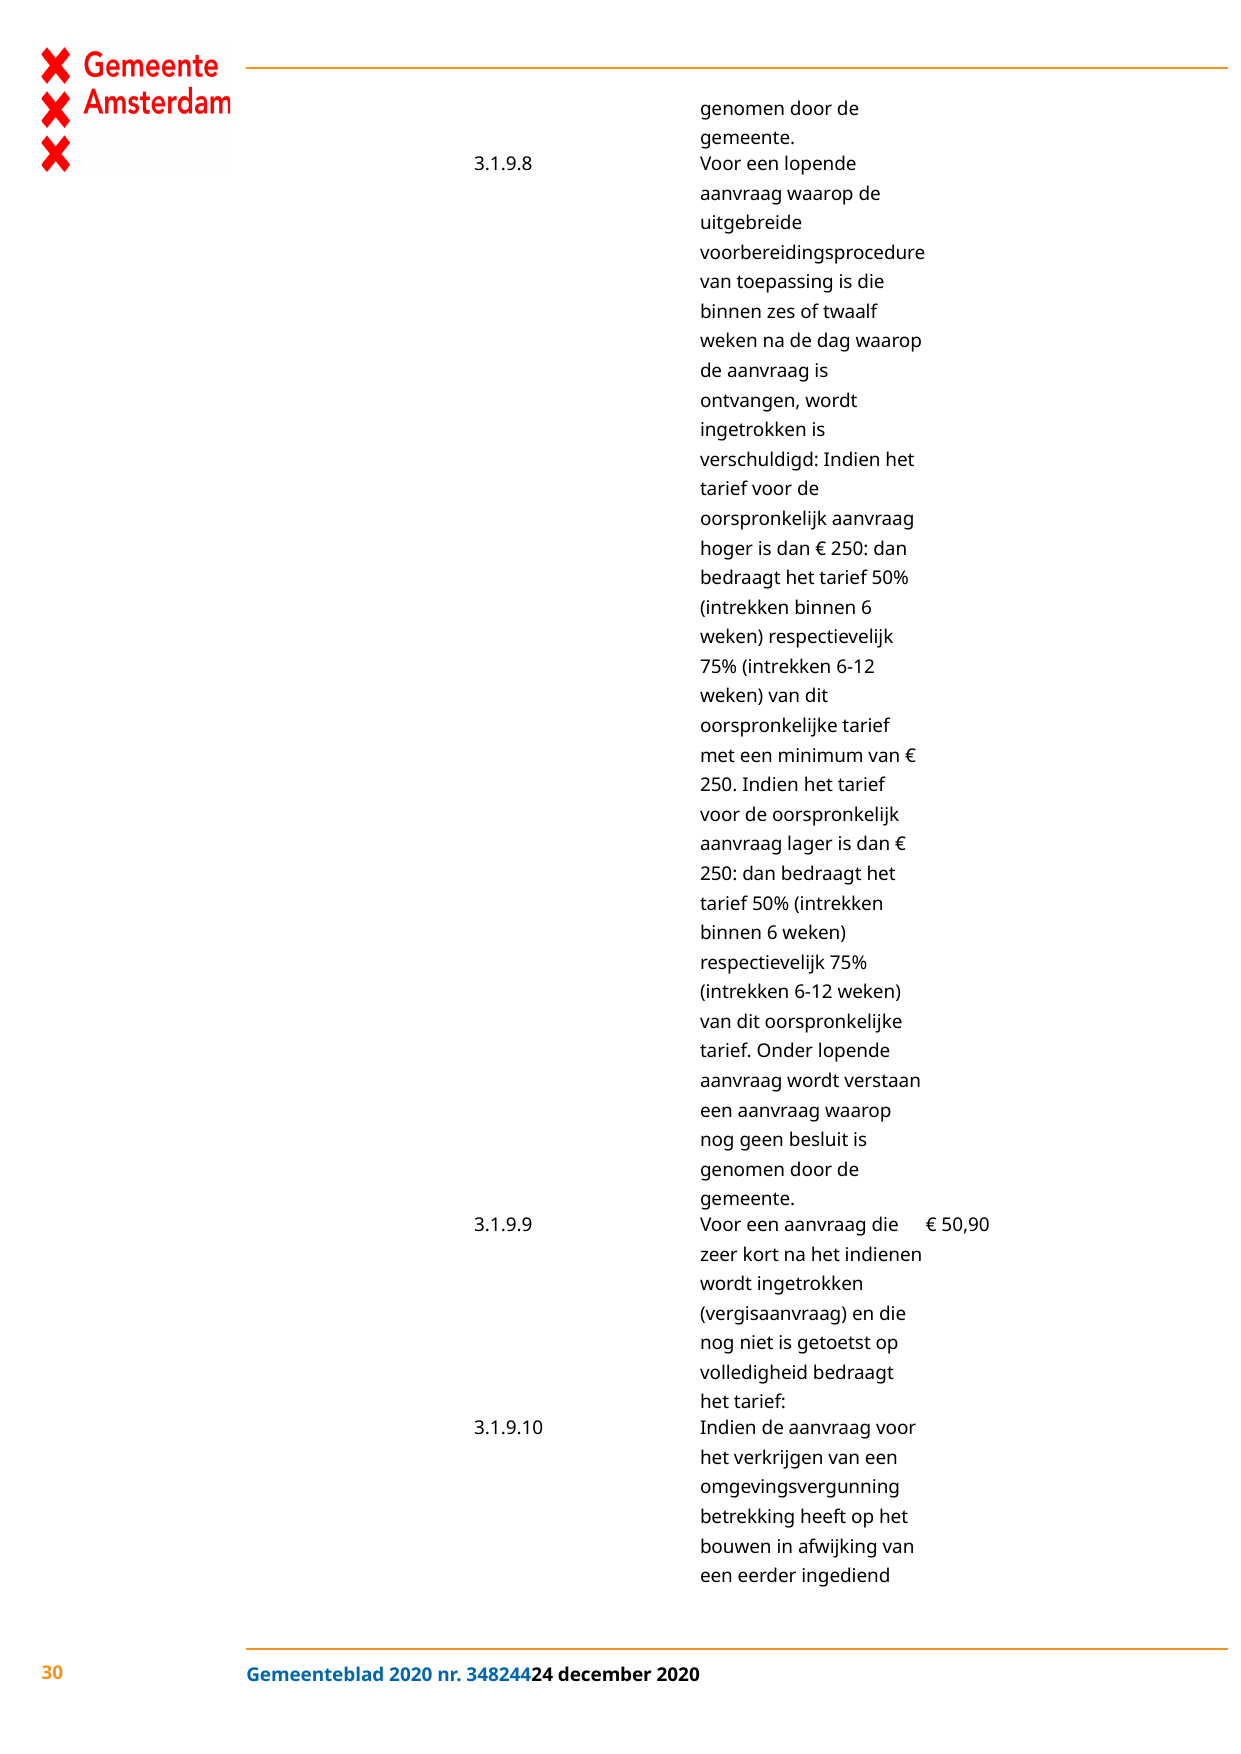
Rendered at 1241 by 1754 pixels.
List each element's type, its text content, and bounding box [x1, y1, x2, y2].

picture [41, 47, 231, 172]
table_cell [926, 150, 1152, 1211]
table_cell [474, 95, 700, 150]
table_cell 3.1.9.9 [474, 1211, 700, 1414]
table_cell € 50,90 [926, 1211, 1152, 1414]
table_cell Voor een aanvraag die zeer kort na het indienen wordt ingetrokken (vergisaanvraag) en die nog niet is getoetst op volledigheid bedraagt het tarief: [700, 1211, 926, 1414]
table_cell Voor een lopende aanvraag waarop de uitgebreide voorbereidingsprocedure van toepassing is die binnen zes of twaalf weken na de dag waarop de aanvraag is ontvangen, wordt ingetrokken is verschuldigd: Indien het tarief voor de oorspronkelijk aanvraag hoger is dan € 250: dan bedraagt het tarief 50% (intrekken binnen 6 weken) respectievelijk 75% (intrekken 6-12 weken) van dit oorspronkelijke tarief met een minimum van € 250. Indien het tarief voor de oorspronkelijk aanvraag lager is dan € 250: dan bedraagt het tarief 50% (intrekken binnen 6 weken) respectievelijk 75% (intrekken 6-12 weken) van dit oorspronkelijke tarief. Onder lopende aanvraag wordt verstaan een aanvraag waarop nog geen besluit is genomen door de gemeente. [700, 150, 926, 1211]
table_cell [248, 1211, 474, 1414]
table_cell Indien de aanvraag voor het verkrijgen van een omgevingsvergunning betrekking heeft op het bouwen in afwijking van een eerder ingediend [700, 1415, 926, 1588]
table_cell [926, 95, 1152, 150]
table_cell 3.1.9.10 [474, 1415, 700, 1588]
table_cell [248, 150, 474, 1211]
table_cell 3.1.9.8 [474, 150, 700, 1211]
table_cell [926, 1415, 1152, 1588]
table_cell genomen door de gemeente. [700, 95, 926, 150]
table_cell [248, 1415, 474, 1588]
table_cell [248, 95, 474, 150]
